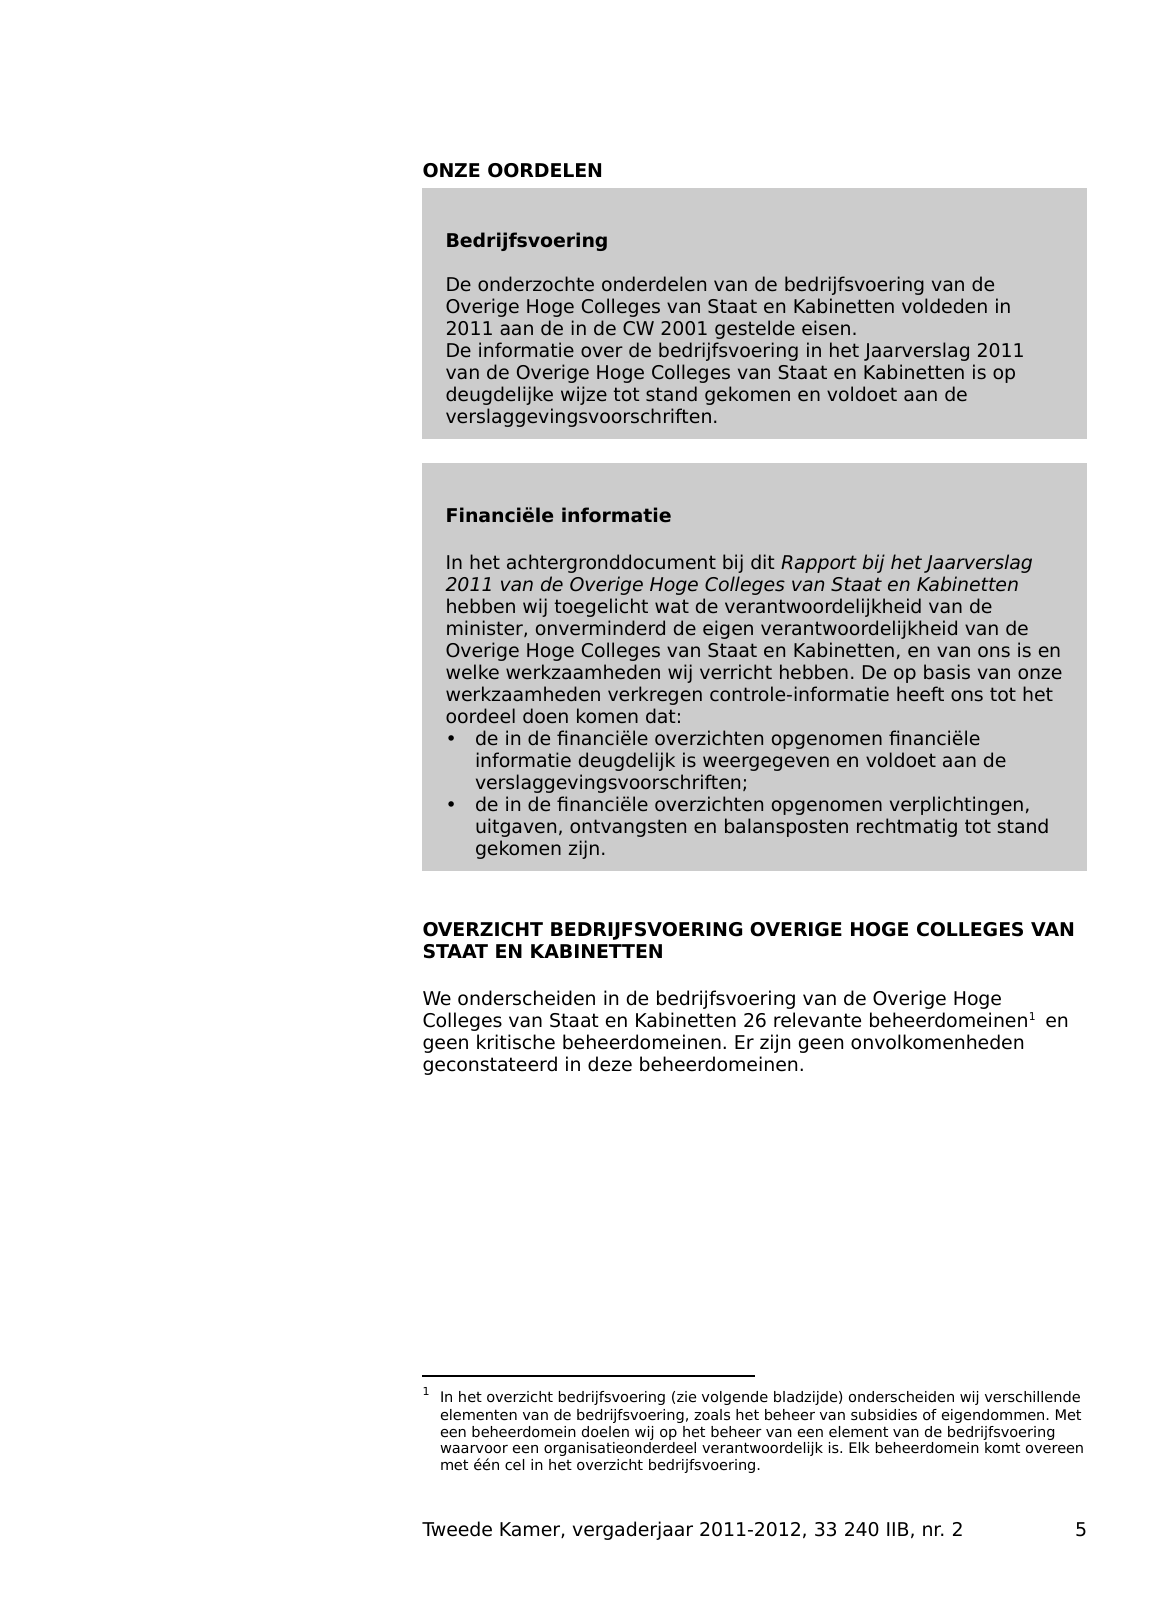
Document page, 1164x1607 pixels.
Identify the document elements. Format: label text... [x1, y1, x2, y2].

subtitle ONZE OORDELEN [422, 160, 1087, 182]
subtitle OVERZICHT BEDRIJFSVOERING OVERIGE HOGE COLLEGES VAN STAAT EN KABINETTEN [422, 919, 1087, 963]
table_header Financiële informatie In het achtergronddocument bij dit Rapport bij het Jaarverslag 2011 van de Overige Hoge Colleges van Staat en Kabinetten hebben wij toegelicht wat de verantwoordelijkheid van de minister, onverminderd de eigen verantwoordelijkheid van de Overige Hoge Colleges van Staat en Kabinetten, en van ons is en welke werkzaamheden wij verricht hebben. De op basis van onze werkzaamheden verkregen controle-informatie heeft ons tot het oordeel doen komen dat: • de in de financiële overzichten opgenomen financiële informatie deugdelijk is weergegeven en voldoet aan de verslaggevingsvoorschriften; • de in de financiële overzichten opgenomen verplichtingen, uitgaven, ontvangsten en balansposten rechtmatig tot stand gekomen zijn. [422, 463, 1087, 871]
table_header Bedrijfsvoering De onderzochte onderdelen van de bedrijfsvoering van de Overige Hoge Colleges van Staat en Kabinetten voldeden in 2011 aan de in de CW 2001 gestelde eisen. De informatie over de bedrijfsvoering in het Jaarverslag 2011 van de Overige Hoge Colleges van Staat en Kabinetten is op deugdelijke wijze tot stand gekomen en voldoet aan de verslaggevingsvoorschriften. [422, 188, 1087, 439]
text We onderscheiden in de bedrijfsvoering van de Overige Hoge Colleges van Staat en Kabinetten 26 relevante beheerdomeinen en geen kritische beheerdomeinen. Er zijn geen onvolkomenheden geconstateerd in deze beheerdomeinen. [422, 988, 1087, 1076]
text In het overzicht bedrijfsvoering (zie volgende bladzijde) onderscheiden wij verschillende elementen van de bedrijfsvoering, zoals het beheer van subsidies of eigendommen. Met een beheerdomein doelen wij op het beheer van een element van de bedrijfsvoering waarvoor een organisatieonderdeel verantwoordelijk is. Elk beheerdomein komt overeen met één cel in het overzicht bedrijfsvoering. [422, 1385, 1087, 1474]
